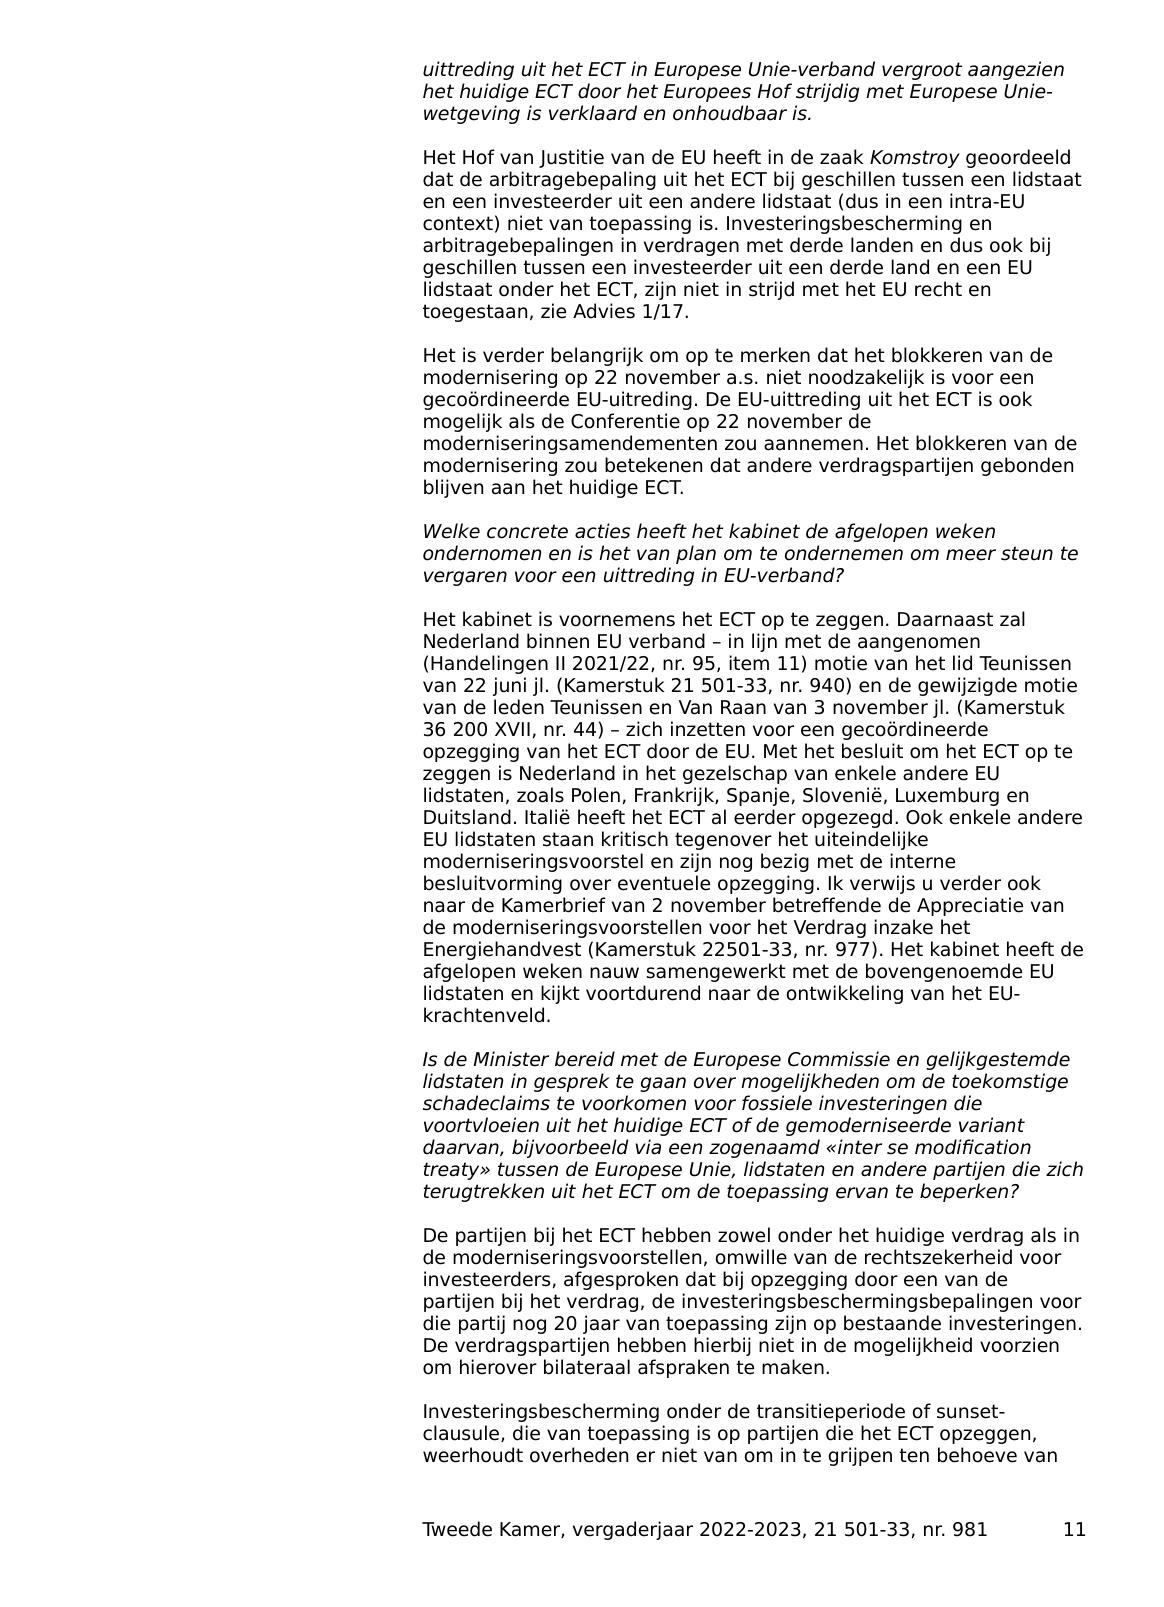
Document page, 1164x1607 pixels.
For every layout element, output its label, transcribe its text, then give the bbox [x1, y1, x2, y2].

text De partijen bij het ECT hebben zowel onder het huidige verdrag als in de moderniseringsvoorstellen, omwille van de rechtszekerheid voor investeerders, afgesproken dat bij opzegging door een van de partijen bij het verdrag, de investeringsbeschermingsbepalingen voor die partij nog 20 jaar van toepassing zijn op bestaande investeringen. De verdragspartijen hebben hierbij niet in de mogelijkheid voorzien om hierover bilateraal afspraken te maken. [422, 1225, 1087, 1379]
text Het Hof van Justitie van de EU heeft in de zaak Komstroy geoordeeld dat de arbitragebepaling uit het ECT bij geschillen tussen een lidstaat en een investeerder uit een andere lidstaat (dus in een intra-EU context) niet van toepassing is. Investeringsbescherming en arbitragebepalingen in verdragen met derde landen en dus ook bij geschillen tussen een investeerder uit een derde land en een EU lidstaat onder het ECT, zijn niet in strijd met het EU recht en toegestaan, zie Advies 1/17. [422, 147, 1087, 323]
text Het is verder belangrijk om op te merken dat het blokkeren van de modernisering op 22 november a.s. niet noodzakelijk is voor een gecoördineerde EU-uitreding. De EU-uittreding uit het ECT is ook mogelijk als de Conferentie op 22 november de moderniseringsamendementen zou aannemen. Het blokkeren van de modernisering zou betekenen dat andere verdragspartijen gebonden blijven aan het huidige ECT. [422, 345, 1087, 499]
text Het kabinet is voornemens het ECT op te zeggen. Daarnaast zal Nederland binnen EU verband – in lijn met de aangenomen (Handelingen II 2021/22, nr. 95, item 11) motie van het lid Teunissen van 22 juni jl. (Kamerstuk 21 501-33, nr. 940) en de gewijzigde motie van de leden Teunissen en Van Raan van 3 november jl. (Kamerstuk 36 200 XVII, nr. 44) – zich inzetten voor een gecoördineerde opzegging van het ECT door de EU. Met het besluit om het ECT op te zeggen is Nederland in het gezelschap van enkele andere EU lidstaten, zoals Polen, Frankrijk, Spanje, Slovenië, Luxemburg en Duitsland. Italië heeft het ECT al eerder opgezegd. Ook enkele andere EU lidstaten staan kritisch tegenover het uiteindelijke moderniseringsvoorstel en zijn nog bezig met de interne besluitvorming over eventuele opzegging. Ik verwijs u verder ook naar de Kamerbrief van 2 november betreffende de Appreciatie van de moderniseringsvoorstellen voor het Verdrag inzake het Energiehandvest (Kamerstuk 22501-33, nr. 977). Het kabinet heeft de afgelopen weken nauw samengewerkt met de bovengenoemde EU lidstaten en kijkt voortdurend naar de ontwikkeling van het EU-krachtenveld. [422, 609, 1087, 1027]
text Investeringsbescherming onder de transitieperiode of sunset-clausule, die van toepassing is op partijen die het ECT opzeggen, weerhoudt overheden er niet van om in te grijpen ten behoeve van [422, 1401, 1087, 1467]
text uittreding uit het ECT in Europese Unie-verband vergroot aangezien het huidige ECT door het Europees Hof strijdig met Europese Unie-wetgeving is verklaard en onhoudbaar is. [422, 59, 1087, 125]
text Is de Minister bereid met de Europese Commissie en gelijkgestemde lidstaten in gesprek te gaan over mogelijkheden om de toekomstige schadeclaims te voorkomen voor fossiele investeringen die voortvloeien uit het huidige ECT of de gemoderniseerde variant daarvan, bijvoorbeeld via een zogenaamd «inter se modification treaty» tussen de Europese Unie, lidstaten en andere partijen die zich terugtrekken uit het ECT om de toepassing ervan te beperken? [422, 1049, 1087, 1203]
text Welke concrete acties heeft het kabinet de afgelopen weken ondernomen en is het van plan om te ondernemen om meer steun te vergaren voor een uittreding in EU-verband? [422, 521, 1087, 587]
